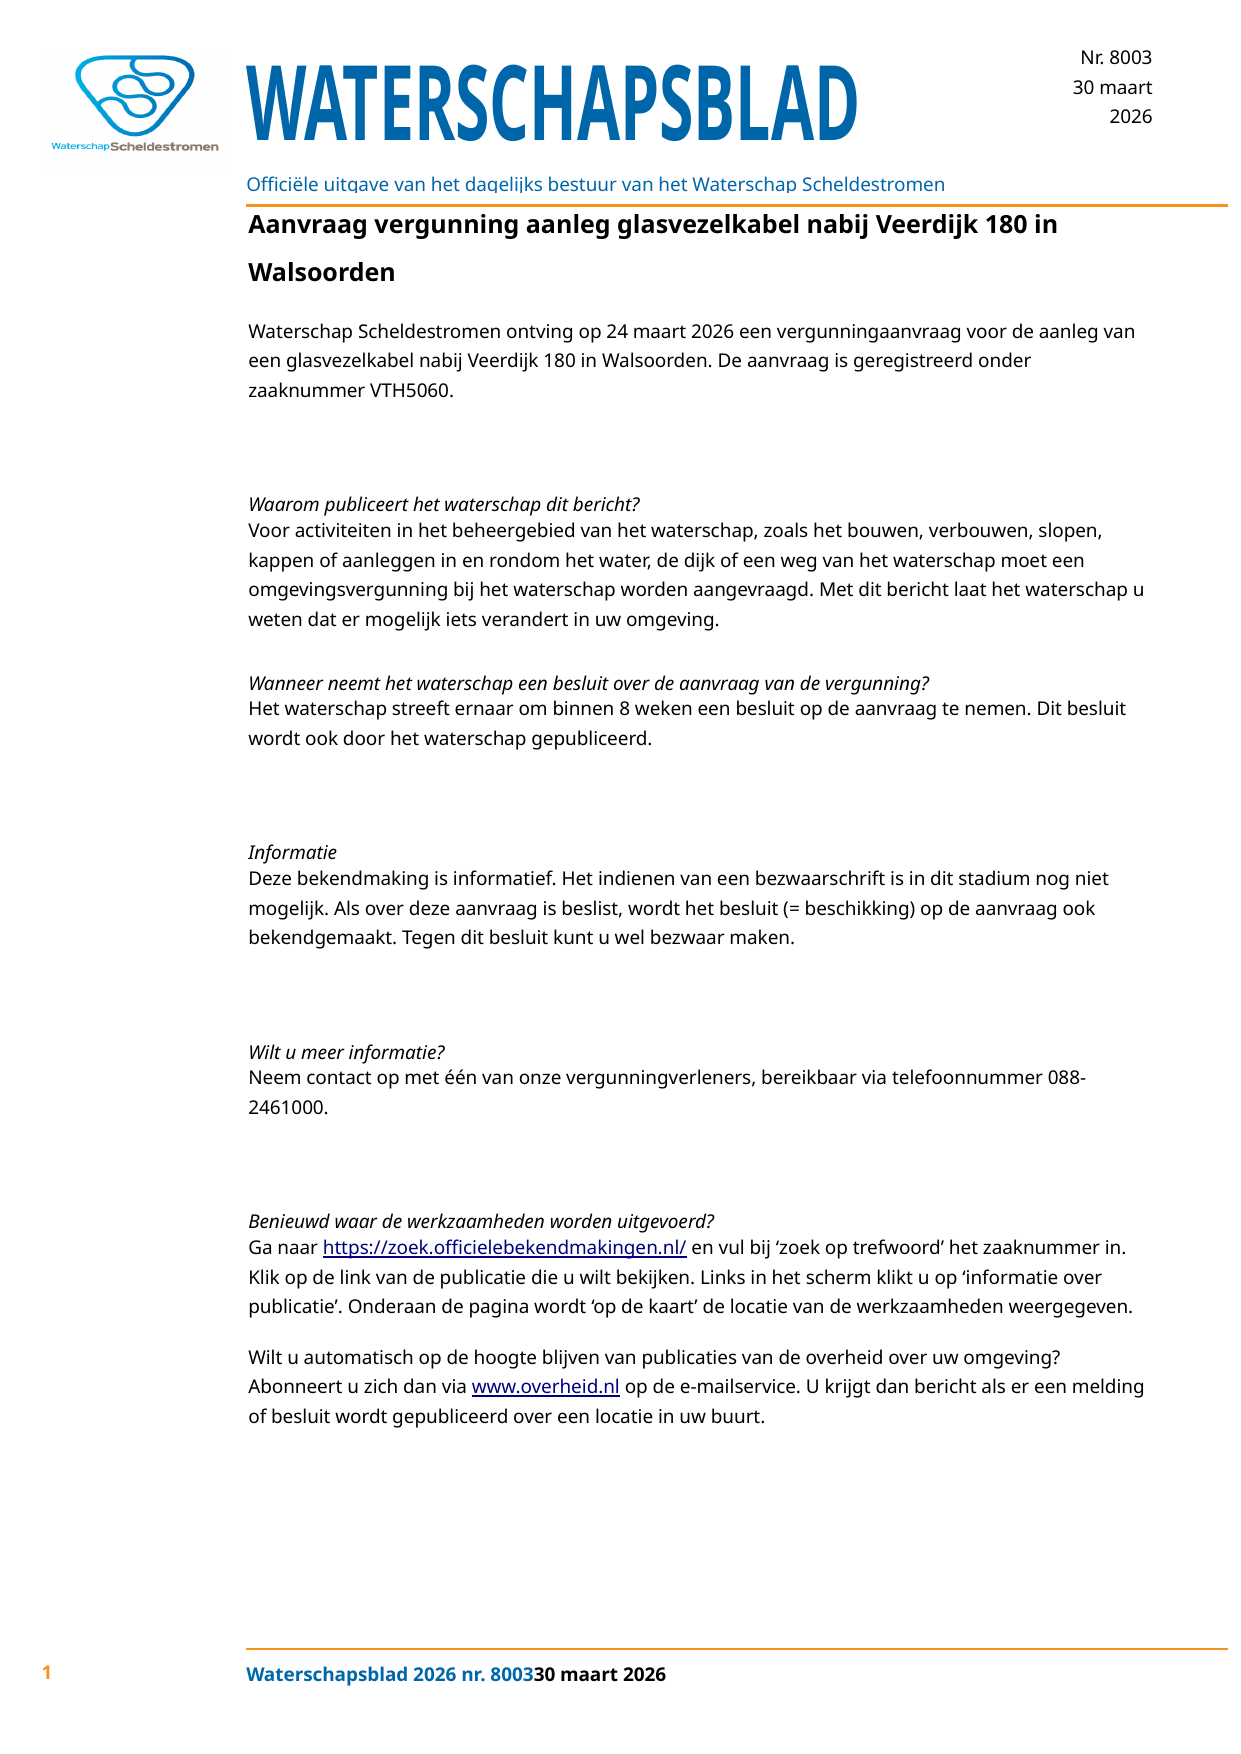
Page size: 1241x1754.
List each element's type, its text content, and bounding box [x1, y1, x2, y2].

text Informatie [248, 839, 1152, 865]
text Aanvraag vergunning aanleg glasvezelkabel nabij Veerdijk 180 in Walsoorden [248, 207, 1152, 288]
text Wilt u automatisch op de hoogte blijven van publicaties van de overheid over uw omgeving? Abonneert u zich dan via www.overheid.nl op de e-mailservice. U krijgt dan bericht als er een melding of besluit wordt gepubliceerd over een locatie in uw buurt. [248, 1344, 1152, 1429]
text Neem contact op met één van onze vergunningverleners, bereikbaar via telefoonnummer 088-2461000. [248, 1064, 1152, 1120]
text Benieuwd waar de werkzaamheden worden uitgevoerd? [248, 1208, 1152, 1234]
text Wilt u meer informatie? [248, 1039, 1152, 1064]
picture [41, 47, 231, 172]
text Voor activiteiten in het beheergebied van het waterschap, zoals het bouwen, verbouwen, slopen, kappen of aanleggen in en rondom het water, de dijk of een weg van het waterschap moet een omgevingsvergunning bij het waterschap worden aangevraagd. Met dit bericht laat het waterschap u weten dat er mogelijk iets verandert in uw omgeving. [248, 517, 1152, 632]
text Ga naar https://zoek.officielebekendmakingen.nl/ en vul bij ‘zoek op trefwoord’ het zaaknummer in. Klik op de link van de publicatie die u wilt bekijken. Links in het scherm klikt u op ‘informatie over publicatie’. Onderaan de pagina wordt ‘op de kaart’ de locatie van de werkzaamheden weergegeven. [248, 1234, 1152, 1319]
text Wanneer neemt het waterschap een besluit over de aanvraag van de vergunning? [248, 670, 1152, 696]
text Waterschap Scheldestromen ontving op 24 maart 2026 een vergunningaanvraag voor de aanleg van een glasvezelkabel nabij Veerdijk 180 in Walsoorden. De aanvraag is geregistreerd onder zaaknummer VTH5060. [248, 318, 1152, 403]
text Deze bekendmaking is informatief. Het indienen van een bezwaarschrift is in dit stadium nog niet mogelijk. Als over deze aanvraag is beslist, wordt het besluit (= beschikking) op de aanvraag ook bekendgemaakt. Tegen dit besluit kunt u wel bezwaar maken. [248, 865, 1152, 950]
text Het waterschap streeft ernaar om binnen 8 weken een besluit op de aanvraag te nemen. Dit besluit wordt ook door het waterschap gepubliceerd. [248, 696, 1152, 751]
text Waarom publiceert het waterschap dit bericht? [248, 491, 1152, 517]
